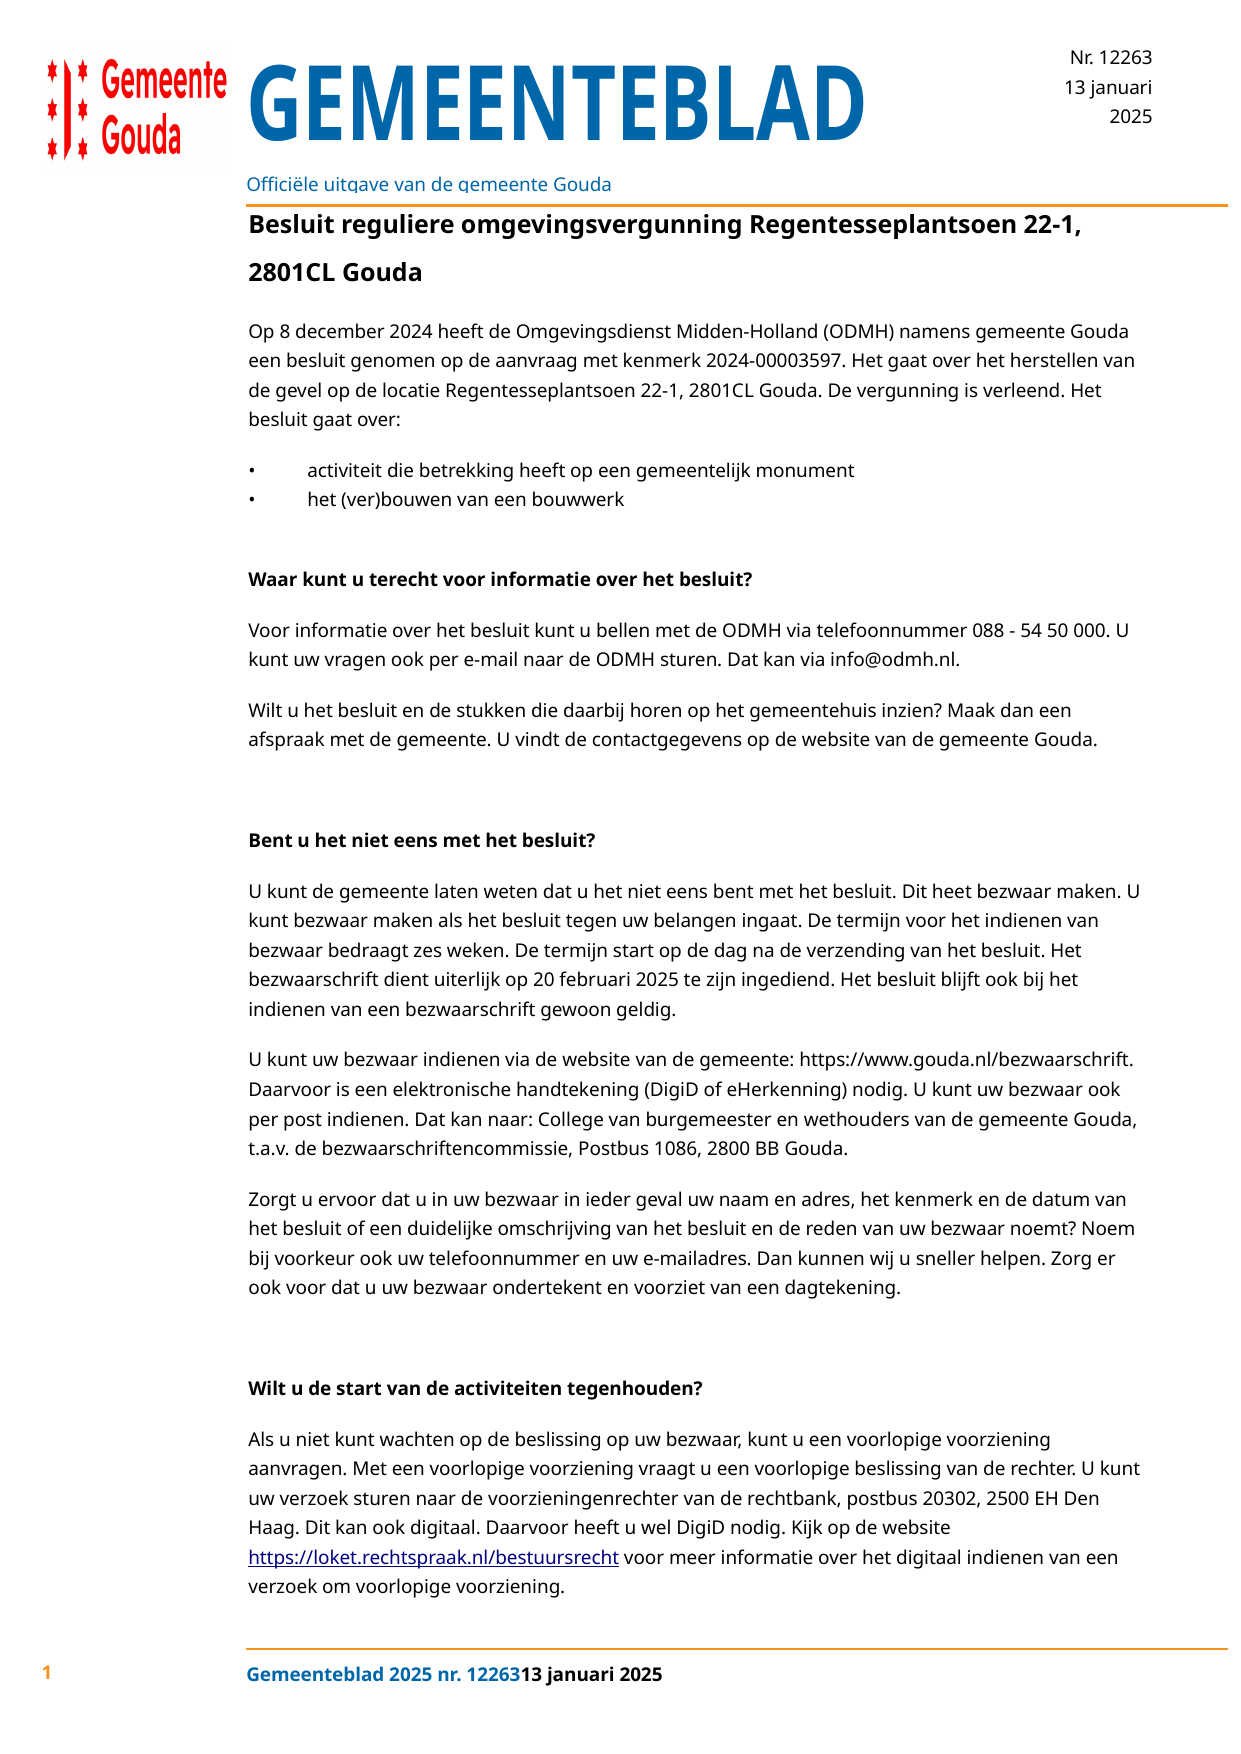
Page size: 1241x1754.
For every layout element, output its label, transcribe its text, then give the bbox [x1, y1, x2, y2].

text Als u niet kunt wachten op de beslissing op uw bezwaar, kunt u een voorlopige voorziening aanvragen. Met een voorlopige voorziening vraagt u een voorlopige beslissing van de rechter. U kunt uw verzoek sturen naar de voorzieningenrechter van de rechtbank, postbus 20302, 2500 EH Den Haag. Dit kan ook digitaal. Daarvoor heeft u wel DigiD nodig. Kijk op de website https://loket.rechtspraak.nl/bestuursrecht voor meer informatie over het digitaal indienen van een verzoek om voorlopige voorziening. [248, 1426, 1152, 1599]
text Bent u het niet eens met het besluit? [248, 827, 1152, 853]
text Voor informatie over het besluit kunt u bellen met de ODMH via telefoonnummer 088 - 54 50 000. U kunt uw vragen ook per e-mail naar de ODMH sturen. Dat kan via info@odmh.nl. [248, 617, 1152, 672]
text Wilt u de start van de activiteiten tegenhouden? [248, 1375, 1152, 1401]
text U kunt de gemeente laten weten dat u het niet eens bent met het besluit. Dit heet bezwaar maken. U kunt bezwaar maken als het besluit tegen uw belangen ingaat. De termijn voor het indienen van bezwaar bedraagt zes weken. De termijn start op de dag na de verzending van het besluit. Het bezwaarschrift dient uiterlijk op 20 februari 2025 te zijn ingediend. Het besluit blijft ook bij het indienen van een bezwaarschrift gewoon geldig. [248, 878, 1152, 1022]
text Op 8 december 2024 heeft de Omgevingsdienst Midden-Holland (ODMH) namens gemeente Gouda een besluit genomen op de aanvraag met kenmerk 2024-00003597. Het gaat over het herstellen van de gevel op de locatie Regentesseplantsoen 22-1, 2801CL Gouda. De vergunning is verleend. Het besluit gaat over: [248, 318, 1152, 432]
list activiteit die betrekking heeft op een gemeentelijk monument [248, 457, 1152, 483]
text Waar kunt u terecht voor informatie over het besluit? [248, 567, 1152, 592]
text Zorgt u ervoor dat u in uw bezwaar in ieder geval uw naam en adres, het kenmerk en de datum van het besluit of een duidelijke omschrijving van het besluit en de reden van uw bezwaar noemt? Noem bij voorkeur ook uw telefoonnummer en uw e-mailadres. Dan kunnen wij u sneller helpen. Zorg er ook voor dat u uw bezwaar ondertekent en voorziet van een dagtekening. [248, 1186, 1152, 1300]
picture [41, 47, 231, 172]
list het (ver)bouwen van een bouwwerk [248, 487, 1152, 512]
text Besluit reguliere omgevingsvergunning Regentesseplantsoen 22-1, 2801CL Gouda [248, 207, 1152, 288]
text Wilt u het besluit en de stukken die daarbij horen op het gemeentehuis inzien? Maak dan een afspraak met de gemeente. U vindt de contactgegevens op de website van de gemeente Gouda. [248, 697, 1152, 752]
text U kunt uw bezwaar indienen via de website van de gemeente: https://www.gouda.nl/bezwaarschrift. Daarvoor is een elektronische handtekening (DigiD of eHerkenning) nodig. U kunt uw bezwaar ook per post indienen. Dat kan naar: College van burgemeester en wethouders van de gemeente Gouda, t.a.v. de bezwaarschriftencommissie, Postbus 1086, 2800 BB Gouda. [248, 1047, 1152, 1161]
